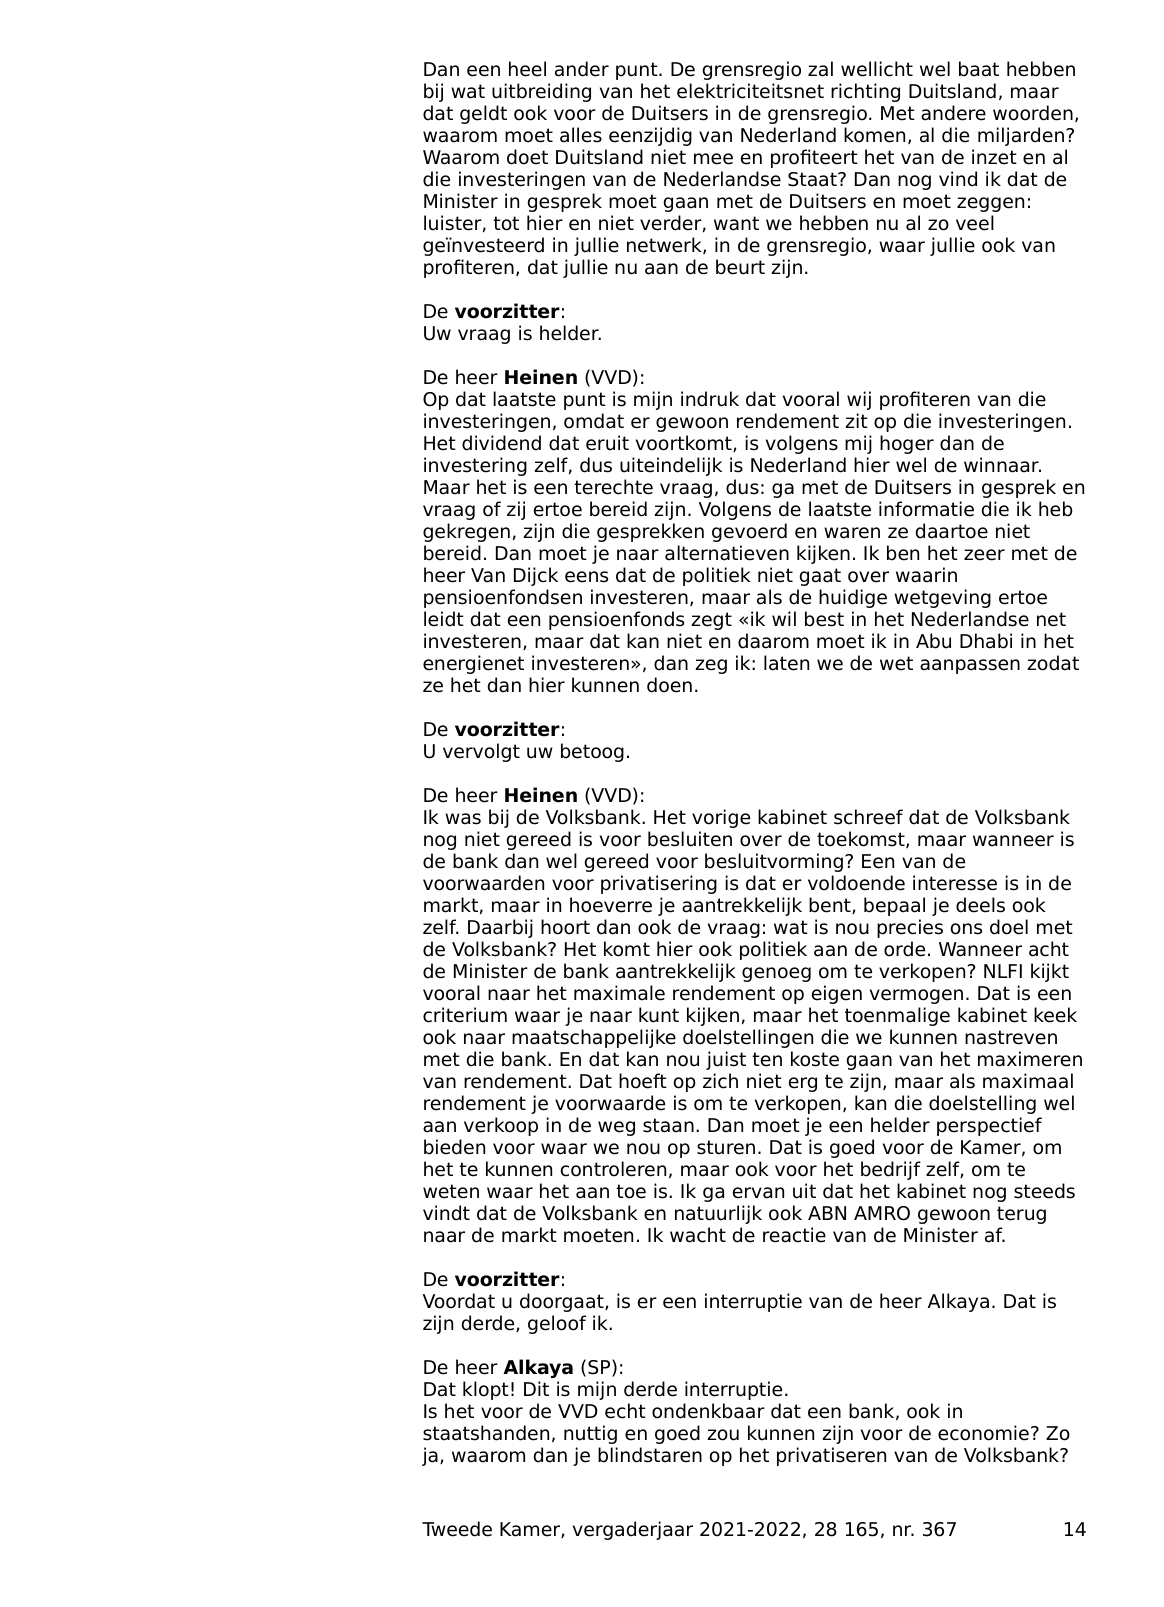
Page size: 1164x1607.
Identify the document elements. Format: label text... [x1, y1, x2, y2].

text De heer Heinen (VVD): [422, 785, 1087, 807]
text De heer Heinen (VVD): [422, 367, 1087, 389]
text Dan een heel ander punt. De grensregio zal wellicht wel baat hebben bij wat uitbreiding van het elektriciteitsnet richting Duitsland, maar dat geldt ook voor de Duitsers in de grensregio. Met andere woorden, waarom moet alles eenzijdig van Nederland komen, al die miljarden? Waarom doet Duitsland niet mee en profiteert het van de inzet en al die investeringen van de Nederlandse Staat? Dan nog vind ik dat de Minister in gesprek moet gaan met de Duitsers en moet zeggen: luister, tot hier en niet verder, want we hebben nu al zo veel geïnvesteerd in jullie netwerk, in de grensregio, waar jullie ook van profiteren, dat jullie nu aan de beurt zijn. [422, 59, 1087, 279]
text Ik was bij de Volksbank. Het vorige kabinet schreef dat de Volksbank nog niet gereed is voor besluiten over de toekomst, maar wanneer is de bank dan wel gereed voor besluitvorming? Een van de voorwaarden voor privatisering is dat er voldoende interesse is in de markt, maar in hoeverre je aantrekkelijk bent, bepaal je deels ook zelf. Daarbij hoort dan ook de vraag: wat is nou precies ons doel met de Volksbank? Het komt hier ook politiek aan de orde. Wanneer acht de Minister de bank aantrekkelijk genoeg om te verkopen? NLFI kijkt vooral naar het maximale rendement op eigen vermogen. Dat is een criterium waar je naar kunt kijken, maar het toenmalige kabinet keek ook naar maatschappelijke doelstellingen die we kunnen nastreven met die bank. En dat kan nou juist ten koste gaan van het maximeren van rendement. Dat hoeft op zich niet erg te zijn, maar als maximaal rendement je voorwaarde is om te verkopen, kan die doelstelling wel aan verkoop in de weg staan. Dan moet je een helder perspectief bieden voor waar we nou op sturen. Dat is goed voor de Kamer, om het te kunnen controleren, maar ook voor het bedrijf zelf, om te weten waar het aan toe is. Ik ga ervan uit dat het kabinet nog steeds vindt dat de Volksbank en natuurlijk ook ABN AMRO gewoon terug naar de markt moeten. Ik wacht de reactie van de Minister af. [422, 807, 1087, 1247]
text De heer Alkaya (SP): [422, 1357, 1087, 1379]
text Op dat laatste punt is mijn indruk dat vooral wij profiteren van die investeringen, omdat er gewoon rendement zit op die investeringen. Het dividend dat eruit voortkomt, is volgens mij hoger dan de investering zelf, dus uiteindelijk is Nederland hier wel de winnaar. Maar het is een terechte vraag, dus: ga met de Duitsers in gesprek en vraag of zij ertoe bereid zijn. Volgens de laatste informatie die ik heb gekregen, zijn die gesprekken gevoerd en waren ze daartoe niet bereid. Dan moet je naar alternatieven kijken. Ik ben het zeer met de heer Van Dijck eens dat de politiek niet gaat over waarin pensioenfondsen investeren, maar als de huidige wetgeving ertoe leidt dat een pensioenfonds zegt «ik wil best in het Nederlandse net investeren, maar dat kan niet en daarom moet ik in Abu Dhabi in het energienet investeren», dan zeg ik: laten we de wet aanpassen zodat ze het dan hier kunnen doen. [422, 389, 1087, 697]
text Is het voor de VVD echt ondenkbaar dat een bank, ook in staatshanden, nuttig en goed zou kunnen zijn voor de economie? Zo ja, waarom dan je blindstaren op het privatiseren van de Volksbank? [422, 1401, 1087, 1467]
text U vervolgt uw betoog. [422, 741, 1087, 763]
text De voorzitter: [422, 1269, 1087, 1291]
text Dat klopt! Dit is mijn derde interruptie. [422, 1379, 1087, 1401]
text Voordat u doorgaat, is er een interruptie van de heer Alkaya. Dat is zijn derde, geloof ik. [422, 1291, 1087, 1335]
text De voorzitter: [422, 301, 1087, 323]
text Uw vraag is helder. [422, 323, 1087, 345]
text De voorzitter: [422, 719, 1087, 741]
